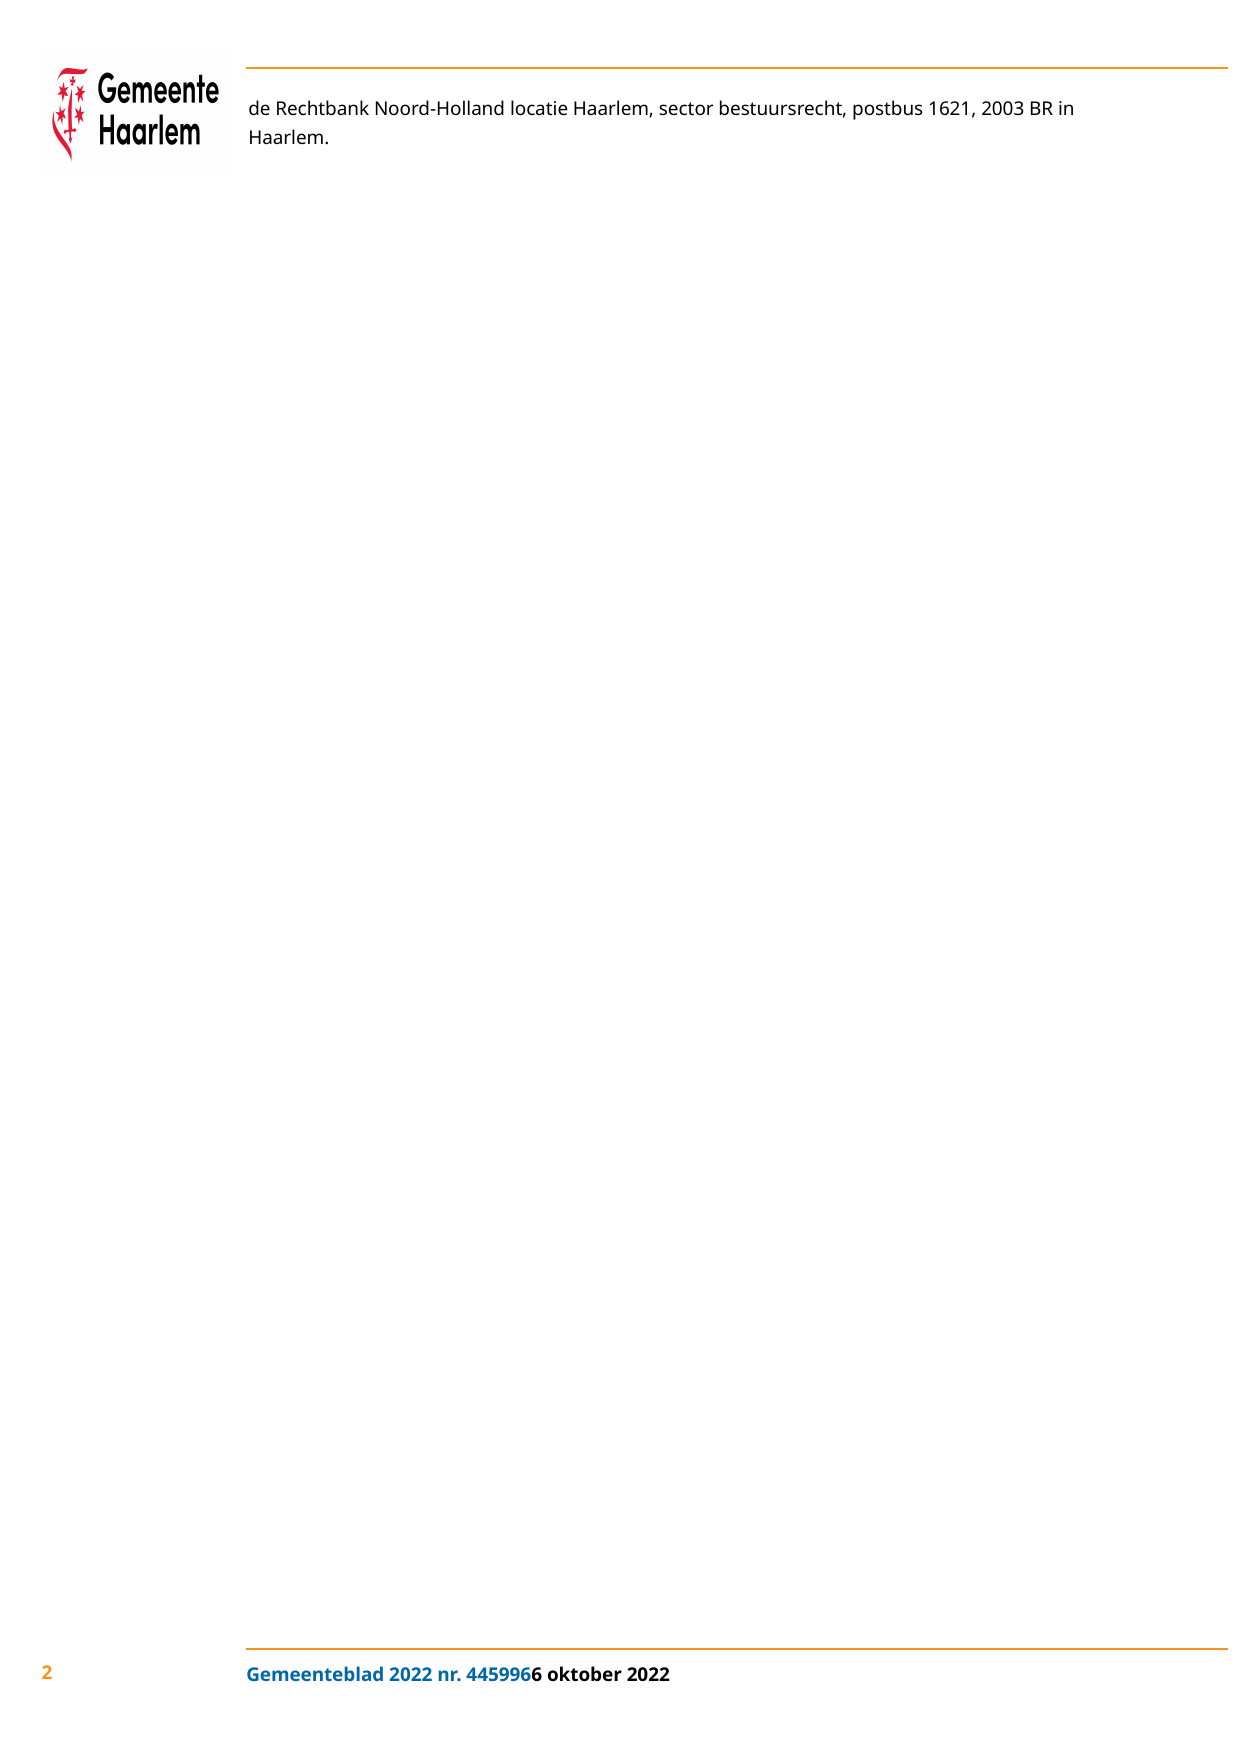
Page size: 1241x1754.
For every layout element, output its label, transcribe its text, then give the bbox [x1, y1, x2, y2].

text de Rechtbank Noord-Holland locatie Haarlem, sector bestuursrecht, postbus 1621, 2003 BR in Haarlem. [248, 95, 1152, 150]
picture [41, 47, 231, 172]
